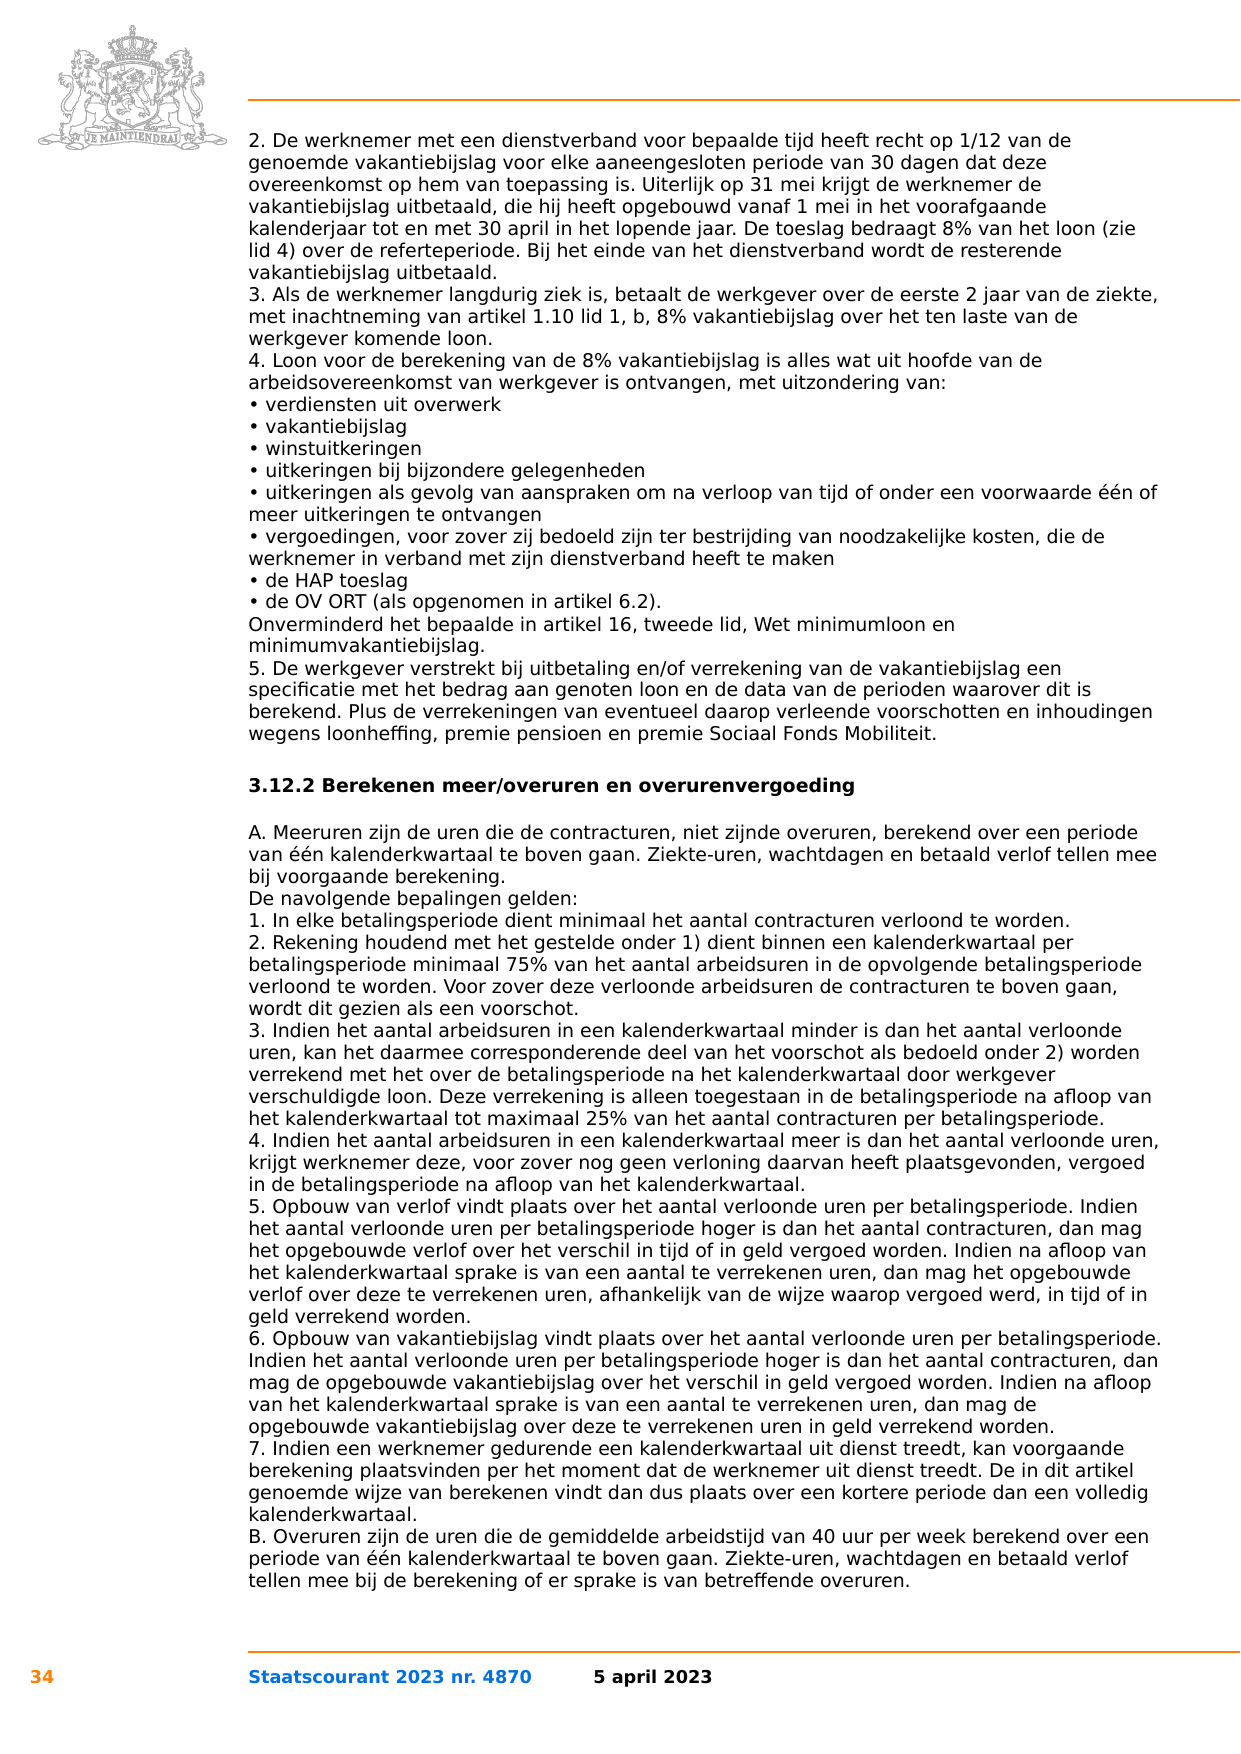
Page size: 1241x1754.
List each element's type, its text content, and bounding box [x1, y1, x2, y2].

text 7. Indien een werknemer gedurende een kalenderkwartaal uit dienst treedt, kan voorgaande berekening plaatsvinden per het moment dat de werknemer uit dienst treedt. De in dit artikel genoemde wijze van berekenen vindt dan dus plaats over een kortere periode dan een volledig kalenderkwartaal. [248, 1438, 1163, 1526]
subtitle 3.12.2 Berekenen meer/overuren en overurenvergoeding [248, 775, 1163, 797]
picture [38, 25, 227, 150]
text • de OV ORT (als opgenomen in artikel 6.2). [248, 591, 1163, 613]
text Onverminderd het bepaalde in artikel 16, tweede lid, Wet minimumloon en minimumvakantiebijslag. [248, 613, 1163, 657]
text 4. Indien het aantal arbeidsuren in een kalenderkwartaal meer is dan het aantal verloonde uren, krijgt werknemer deze, voor zover nog geen verloning daarvan heeft plaatsgevonden, vergoed in de betalingsperiode na afloop van het kalenderkwartaal. [248, 1130, 1163, 1196]
text • verdiensten uit overwerk [248, 394, 1163, 416]
text B. Overuren zijn de uren die de gemiddelde arbeidstijd van 40 uur per week berekend over een periode van één kalenderkwartaal te boven gaan. Ziekte-uren, wachtdagen en betaald verlof tellen mee bij de berekening of er sprake is van betreffende overuren. [248, 1526, 1163, 1592]
text • de HAP toeslag [248, 569, 1163, 591]
text 3. Als de werknemer langdurig ziek is, betaalt de werkgever over de eerste 2 jaar van de ziekte, met inachtneming van artikel 1.10 lid 1, b, 8% vakantiebijslag over het ten laste van de werkgever komende loon. [248, 284, 1163, 350]
text 1. In elke betalingsperiode dient minimaal het aantal contracturen verloond te worden. [248, 910, 1163, 932]
text A. Meeruren zijn de uren die de contracturen, niet zijnde overuren, berekend over een periode van één kalenderkwartaal te boven gaan. Ziekte-uren, wachtdagen en betaald verlof tellen mee bij voorgaande berekening. [248, 822, 1163, 888]
text 2. De werknemer met een dienstverband voor bepaalde tijd heeft recht op 1/12 van de genoemde vakantiebijslag voor elke aaneengesloten periode van 30 dagen dat deze overeenkomst op hem van toepassing is. Uiterlijk op 31 mei krijgt de werknemer de vakantiebijslag uitbetaald, die hij heeft opgebouwd vanaf 1 mei in het voorafgaande kalenderjaar tot en met 30 april in het lopende jaar. De toeslag bedraagt 8% van het loon (zie lid 4) over de referteperiode. Bij het einde van het dienstverband wordt de resterende vakantiebijslag uitbetaald. [248, 130, 1163, 284]
text 5. De werkgever verstrekt bij uitbetaling en/of verrekening van de vakantiebijslag een specificatie met het bedrag aan genoten loon en de data van de perioden waarover dit is berekend. Plus de verrekeningen van eventueel daarop verleende voorschotten en inhoudingen wegens loonheffing, premie pensioen en premie Sociaal Fonds Mobiliteit. [248, 657, 1163, 745]
text • winstuitkeringen [248, 438, 1163, 459]
text • vakantiebijslag [248, 416, 1163, 438]
text • uitkeringen bij bijzondere gelegenheden [248, 459, 1163, 482]
text 6. Opbouw van vakantiebijslag vindt plaats over het aantal verloonde uren per betalingsperiode. Indien het aantal verloonde uren per betalingsperiode hoger is dan het aantal contracturen, dan mag de opgebouwde vakantiebijslag over het verschil in geld vergoed worden. Indien na afloop van het kalenderkwartaal sprake is van een aantal te verrekenen uren, dan mag de opgebouwde vakantiebijslag over deze te verrekenen uren in geld verrekend worden. [248, 1328, 1163, 1438]
text 5. Opbouw van verlof vindt plaats over het aantal verloonde uren per betalingsperiode. Indien het aantal verloonde uren per betalingsperiode hoger is dan het aantal contracturen, dan mag het opgebouwde verlof over het verschil in tijd of in geld vergoed worden. Indien na afloop van het kalenderkwartaal sprake is van een aantal te verrekenen uren, dan mag het opgebouwde verlof over deze te verrekenen uren, afhankelijk van de wijze waarop vergoed werd, in tijd of in geld verrekend worden. [248, 1196, 1163, 1328]
text • uitkeringen als gevolg van aanspraken om na verloop van tijd of onder een voorwaarde één of meer uitkeringen te ontvangen [248, 482, 1163, 526]
text De navolgende bepalingen gelden: [248, 888, 1163, 910]
text 3. Indien het aantal arbeidsuren in een kalenderkwartaal minder is dan het aantal verloonde uren, kan het daarmee corresponderende deel van het voorschot als bedoeld onder 2) worden verrekend met het over de betalingsperiode na het kalenderkwartaal door werkgever verschuldigde loon. Deze verrekening is alleen toegestaan in de betalingsperiode na afloop van het kalenderkwartaal tot maximaal 25% van het aantal contracturen per betalingsperiode. [248, 1020, 1163, 1130]
text 4. Loon voor de berekening van de 8% vakantiebijslag is alles wat uit hoofde van de arbeidsovereenkomst van werkgever is ontvangen, met uitzondering van: [248, 350, 1163, 394]
text 2. Rekening houdend met het gestelde onder 1) dient binnen een kalenderkwartaal per betalingsperiode minimaal 75% van het aantal arbeidsuren in de opvolgende betalingsperiode verloond te worden. Voor zover deze verloonde arbeidsuren de contracturen te boven gaan, wordt dit gezien als een voorschot. [248, 932, 1163, 1020]
text • vergoedingen, voor zover zij bedoeld zijn ter bestrijding van noodzakelijke kosten, die de werknemer in verband met zijn dienstverband heeft te maken [248, 526, 1163, 569]
